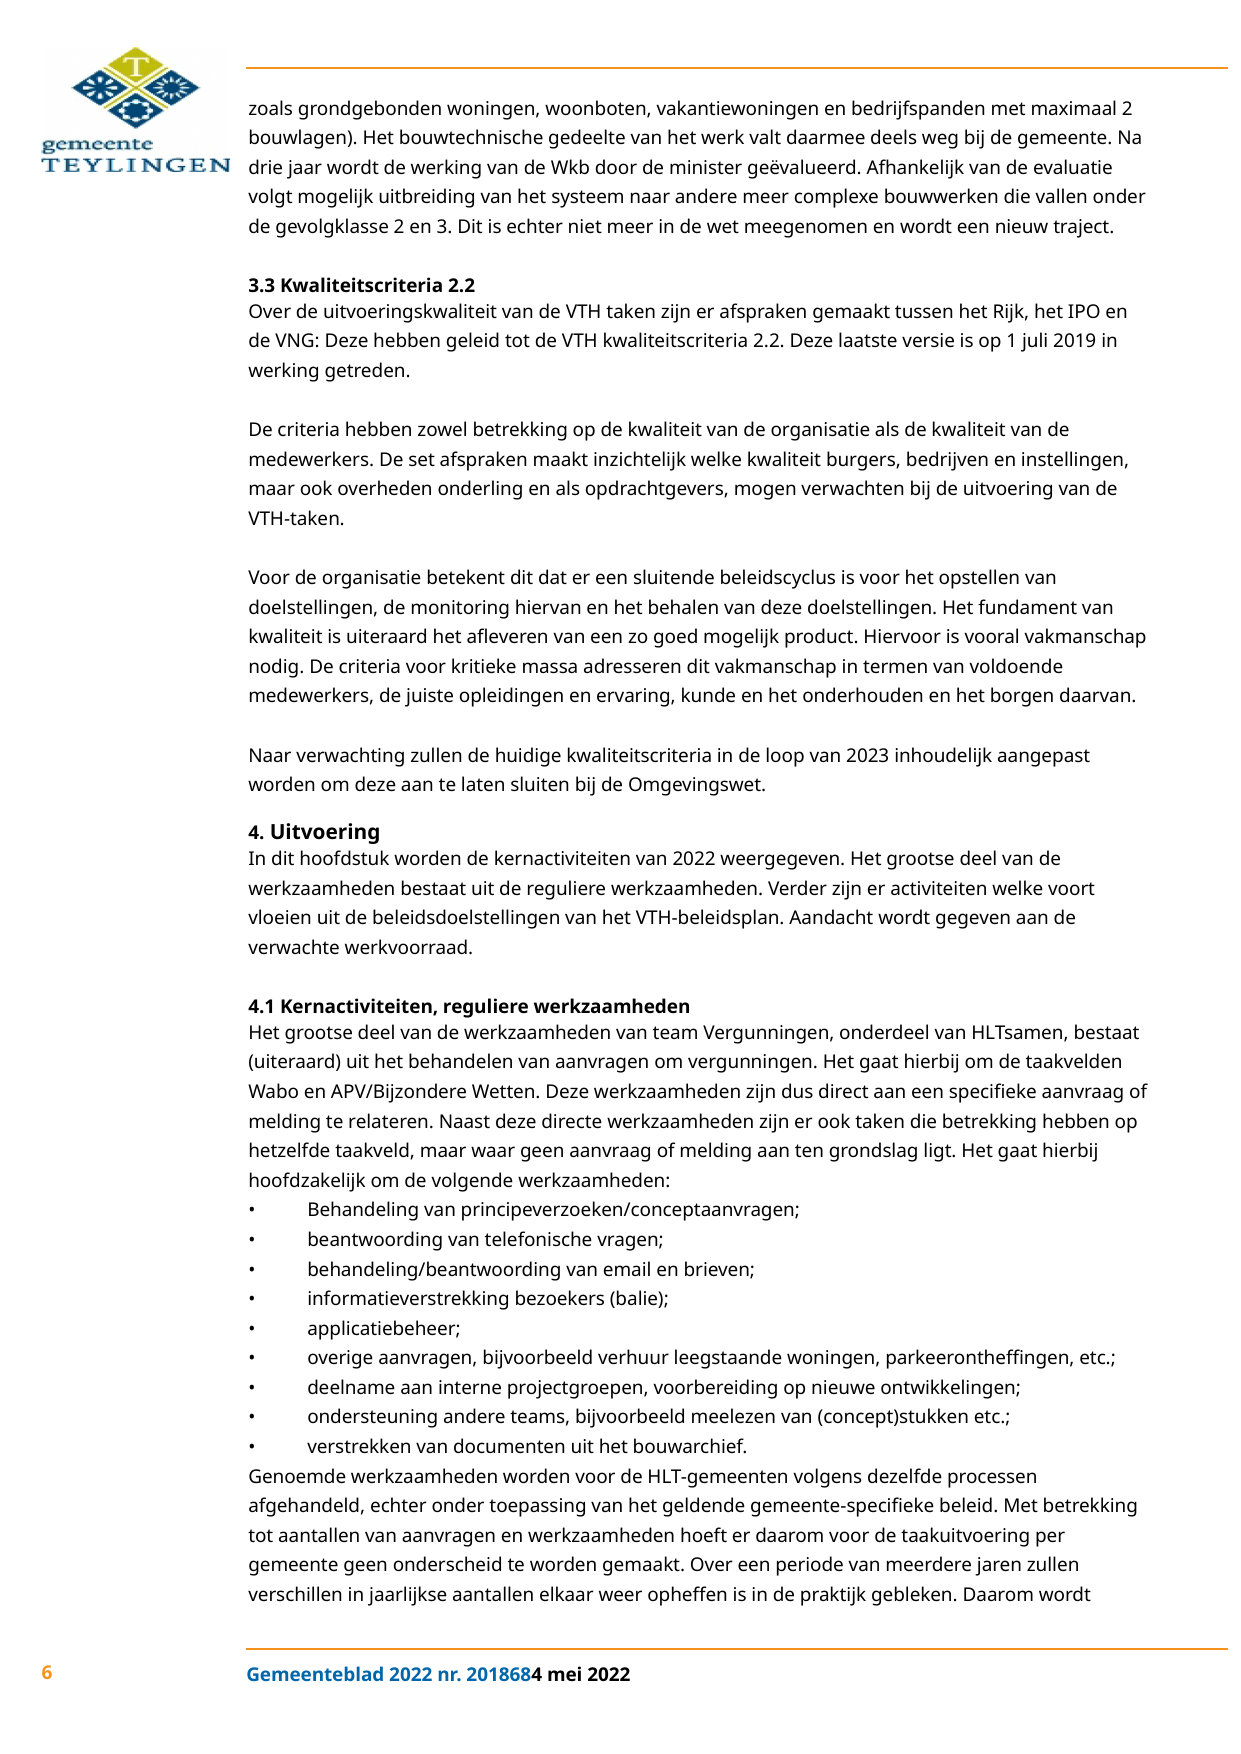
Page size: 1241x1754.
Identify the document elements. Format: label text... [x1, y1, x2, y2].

list informatieverstrekking bezoekers (balie); [248, 1285, 1152, 1311]
list Behandeling van principeverzoeken/conceptaanvragen; [248, 1197, 1152, 1222]
text Naar verwachting zullen de huidige kwaliteitscriteria in de loop van 2023 inhoudelijk aangepast worden om deze aan te laten sluiten bij de Omgevingswet. [248, 742, 1152, 797]
text In dit hoofdstuk worden de kernactiviteiten van 2022 weergegeven. Het grootse deel van de werkzaamheden bestaat uit de reguliere werkzaamheden. Verder zijn er activiteiten welke voort vloeien uit de beleidsdoelstellingen van het VTH-beleidsplan. Aandacht wordt gegeven aan de verwachte werkvoorraad. [248, 845, 1152, 960]
text Over de uitvoeringskwaliteit van de VTH taken zijn er afspraken gemaakt tussen het Rijk, het IPO en de VNG: Deze hebben geleid tot de VTH kwaliteitscriteria 2.2. Deze laatste versie is op 1 juli 2019 in werking getreden. [248, 298, 1152, 383]
list deelname aan interne projectgroepen, voorbereiding op nieuwe ontwikkelingen; [248, 1374, 1152, 1400]
list ondersteuning andere teams, bijvoorbeeld meelezen van (concept)stukken etc.; [248, 1404, 1152, 1429]
text 4. Uitvoering [248, 817, 1152, 845]
text Genoemde werkzaamheden worden voor de HLT-gemeenten volgens dezelfde processen afgehandeld, echter onder toepassing van het geldende gemeente-specifieke beleid. Met betrekking tot aantallen van aanvragen en werkzaamheden hoeft er daarom voor de taakuitvoering per gemeente geen onderscheid te worden gemaakt. Over een periode van meerdere jaren zullen verschillen in jaarlijkse aantallen elkaar weer opheffen is in de praktijk gebleken. Daarom wordt [248, 1463, 1152, 1607]
text De criteria hebben zowel betrekking op de kwaliteit van de organisatie als de kwaliteit van de medewerkers. De set afspraken maakt inzichtelijk welke kwaliteit burgers, bedrijven en instellingen, maar ook overheden onderling en als opdrachtgevers, mogen verwachten bij de uitvoering van de VTH-taken. [248, 416, 1152, 531]
text Voor de organisatie betekent dit dat er een sluitende beleidscyclus is voor het opstellen van doelstellingen, de monitoring hiervan en het behalen van deze doelstellingen. Het fundament van kwaliteit is uiteraard het afleveren van een zo goed mogelijk product. Hiervoor is vooral vakmanschap nodig. De criteria voor kritieke massa adresseren dit vakmanschap in termen van voldoende medewerkers, de juiste opleidingen en ervaring, kunde en het onderhouden en het borgen daarvan. [248, 564, 1152, 708]
list verstrekken van documenten uit het bouwarchief. [248, 1433, 1152, 1459]
text 3.3 Kwaliteitscriteria 2.2 [248, 272, 1152, 298]
picture [41, 47, 231, 172]
list beantwoording van telefonische vragen; [248, 1226, 1152, 1252]
text zoals grondgebonden woningen, woonboten, vakantiewoningen en bedrijfspanden met maximaal 2 bouwlagen). Het bouwtechnische gedeelte van het werk valt daarmee deels weg bij de gemeente. Na drie jaar wordt de werking van de Wkb door de minister geëvalueerd. Afhankelijk van de evaluatie volgt mogelijk uitbreiding van het systeem naar andere meer complexe bouwwerken die vallen onder de gevolgklasse 2 en 3. Dit is echter niet meer in de wet meegenomen en wordt een nieuw traject. [248, 95, 1152, 239]
list applicatiebeheer; [248, 1315, 1152, 1341]
text Het grootse deel van de werkzaamheden van team Vergunningen, onderdeel van HLTsamen, bestaat (uiteraard) uit het behandelen van aanvragen om vergunningen. Het gaat hierbij om de taakvelden Wabo en APV/Bijzondere Wetten. Deze werkzaamheden zijn dus direct aan een specifieke aanvraag of melding te relateren. Naast deze directe werkzaamheden zijn er ook taken die betrekking hebben op hetzelfde taakveld, maar waar geen aanvraag of melding aan ten grondslag ligt. Het gaat hierbij hoofdzakelijk om de volgende werkzaamheden: [248, 1019, 1152, 1193]
list behandeling/beantwoording van email en brieven; [248, 1256, 1152, 1281]
text 4.1 Kernactiviteiten, reguliere werkzaamheden [248, 993, 1152, 1019]
list overige aanvragen, bijvoorbeeld verhuur leegstaande woningen, parkeerontheffingen, etc.; [248, 1344, 1152, 1370]
